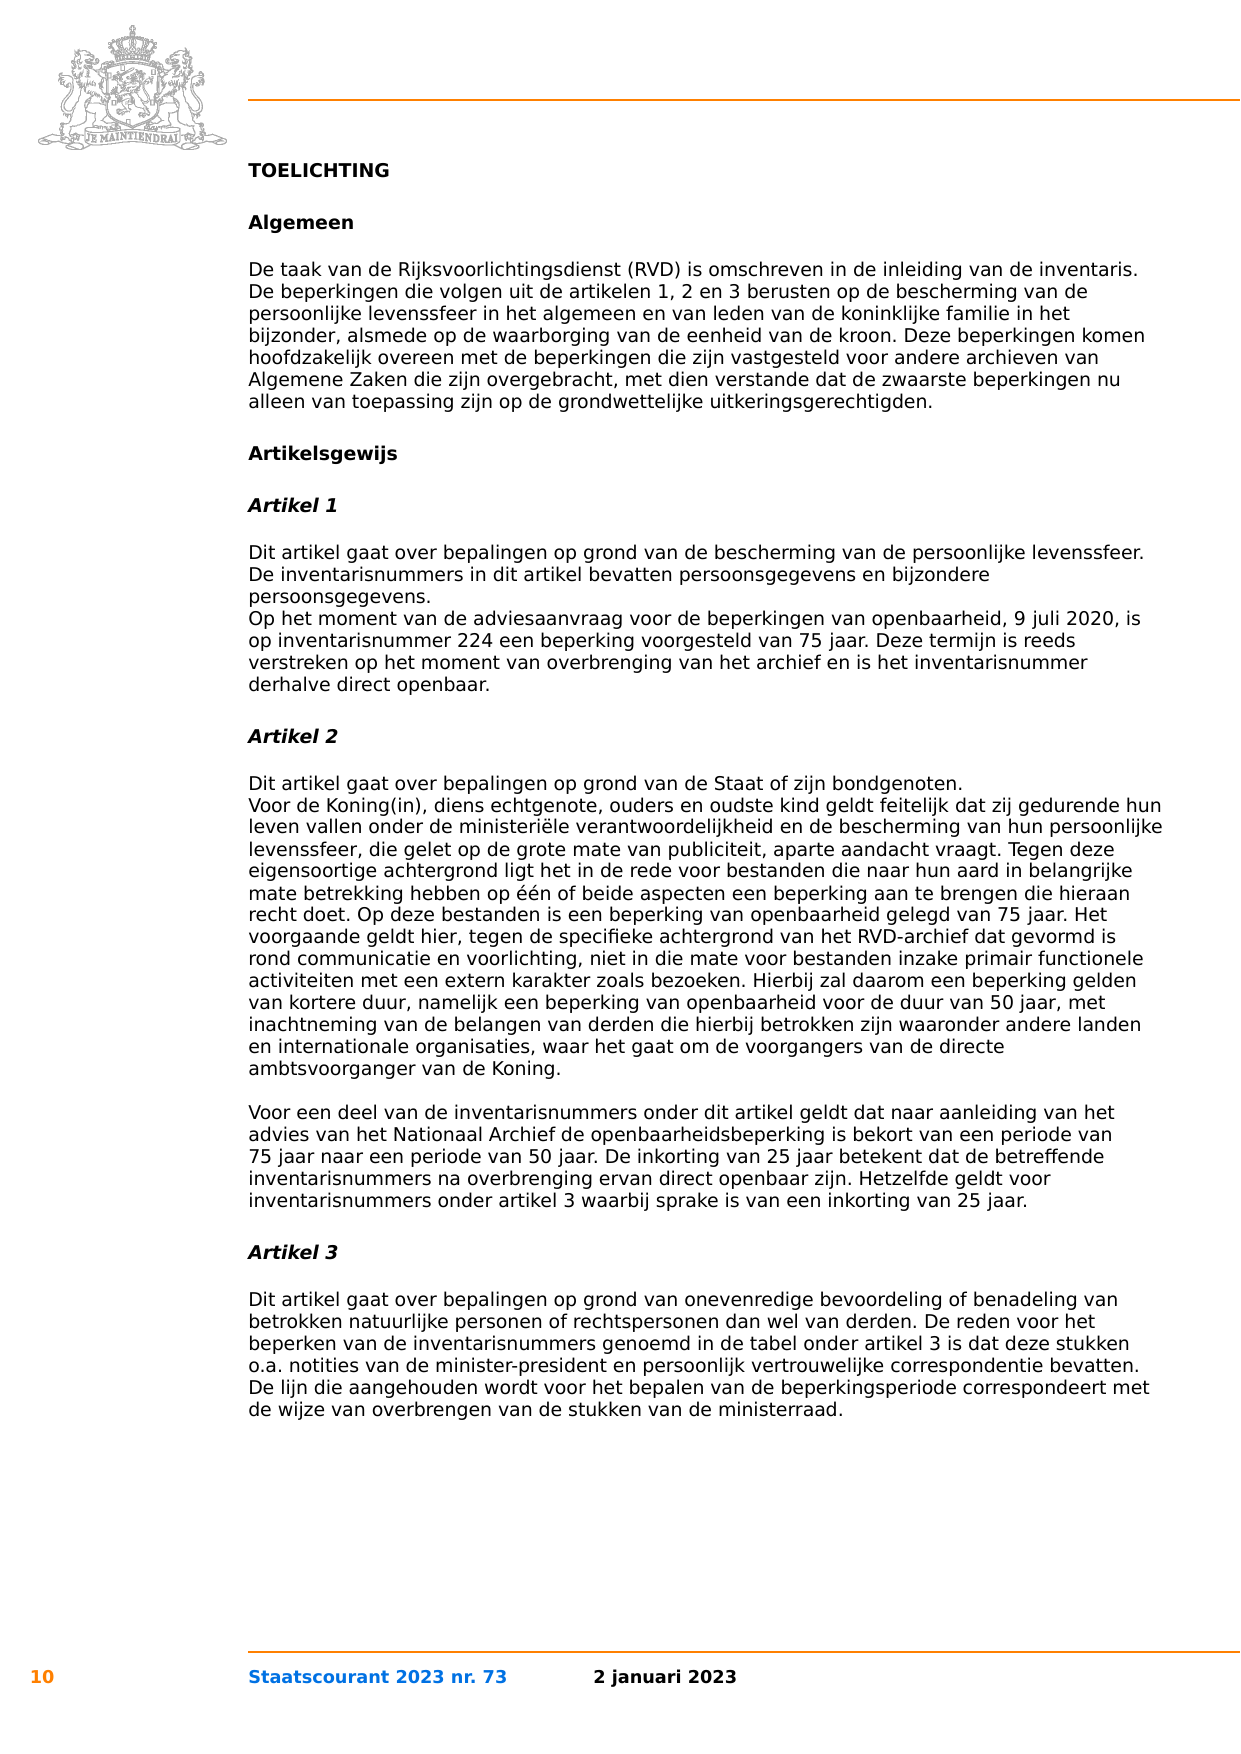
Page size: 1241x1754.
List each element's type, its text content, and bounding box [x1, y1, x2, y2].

text De taak van de Rijksvoorlichtingsdienst (RVD) is omschreven in de inleiding van de inventaris. De beperkingen die volgen uit de artikelen 1, 2 en 3 berusten op de bescherming van de persoonlijke levenssfeer in het algemeen en van leden van de koninklijke familie in het bijzonder, alsmede op de waarborging van de eenheid van de kroon. Deze beperkingen komen hoofdzakelijk overeen met de beperkingen die zijn vastgesteld voor andere archieven van Algemene Zaken die zijn overgebracht, met dien verstande dat de zwaarste beperkingen nu alleen van toepassing zijn op de grondwettelijke uitkeringsgerechtigden. [248, 259, 1163, 413]
text Dit artikel gaat over bepalingen op grond van de Staat of zijn bondgenoten. [248, 772, 1163, 794]
picture [38, 25, 227, 150]
text Voor de Koning(in), diens echtgenote, ouders en oudste kind geldt feitelijk dat zij gedurende hun leven vallen onder de ministeriële verantwoordelijkheid en de bescherming van hun persoonlijke levenssfeer, die gelet op de grote mate van publiciteit, aparte aandacht vraagt. Tegen deze eigensoortige achtergrond ligt het in de rede voor bestanden die naar hun aard in belangrijke mate betrekking hebben op één of beide aspecten een beperking aan te brengen die hieraan recht doet. Op deze bestanden is een beperking van openbaarheid gelegd van 75 jaar. Het voorgaande geldt hier, tegen de specifieke achtergrond van het RVD-archief dat gevormd is rond communicatie en voorlichting, niet in die mate voor bestanden inzake primair functionele activiteiten met een extern karakter zoals bezoeken. Hierbij zal daarom een beperking gelden van kortere duur, namelijk een beperking van openbaarheid voor de duur van 50 jaar, met inachtneming van de belangen van derden die hierbij betrokken zijn waaronder andere landen en internationale organisaties, waar het gaat om de voorgangers van de directe ambtsvoorganger van de Koning. [248, 794, 1163, 1080]
text Voor een deel van de inventarisnummers onder dit artikel geldt dat naar aanleiding van het advies van het Nationaal Archief de openbaarheidsbeperking is bekort van een periode van 75 jaar naar een periode van 50 jaar. De inkorting van 25 jaar betekent dat de betreffende inventarisnummers na overbrenging ervan direct openbaar zijn. Hetzelfde geldt voor inventarisnummers onder artikel 3 waarbij sprake is van een inkorting van 25 jaar. [248, 1102, 1163, 1212]
subtitle Artikel 2 [248, 726, 1163, 747]
subtitle Algemeen [248, 212, 1163, 234]
subtitle Artikel 1 [248, 495, 1163, 517]
subtitle Artikel 3 [248, 1242, 1163, 1264]
text Dit artikel gaat over bepalingen op grond van de bescherming van de persoonlijke levenssfeer. De inventarisnummers in dit artikel bevatten persoonsgegevens en bijzondere persoonsgegevens. [248, 542, 1163, 608]
text Op het moment van de adviesaanvraag voor de beperkingen van openbaarheid, 9 juli 2020, is op inventarisnummer 224 een beperking voorgesteld van 75 jaar. Deze termijn is reeds verstreken op het moment van overbrenging van het archief en is het inventarisnummer derhalve direct openbaar. [248, 608, 1163, 696]
subtitle TOELICHTING [248, 160, 1163, 182]
subtitle Artikelsgewijs [248, 443, 1163, 465]
text Dit artikel gaat over bepalingen op grond van onevenredige bevoordeling of benadeling van betrokken natuurlijke personen of rechtspersonen dan wel van derden. De reden voor het beperken van de inventarisnummers genoemd in de tabel onder artikel 3 is dat deze stukken o.a. notities van de minister-president en persoonlijk vertrouwelijke correspondentie bevatten. De lijn die aangehouden wordt voor het bepalen van de beperkingsperiode correspondeert met de wijze van overbrengen van de stukken van de ministerraad. [248, 1289, 1163, 1421]
